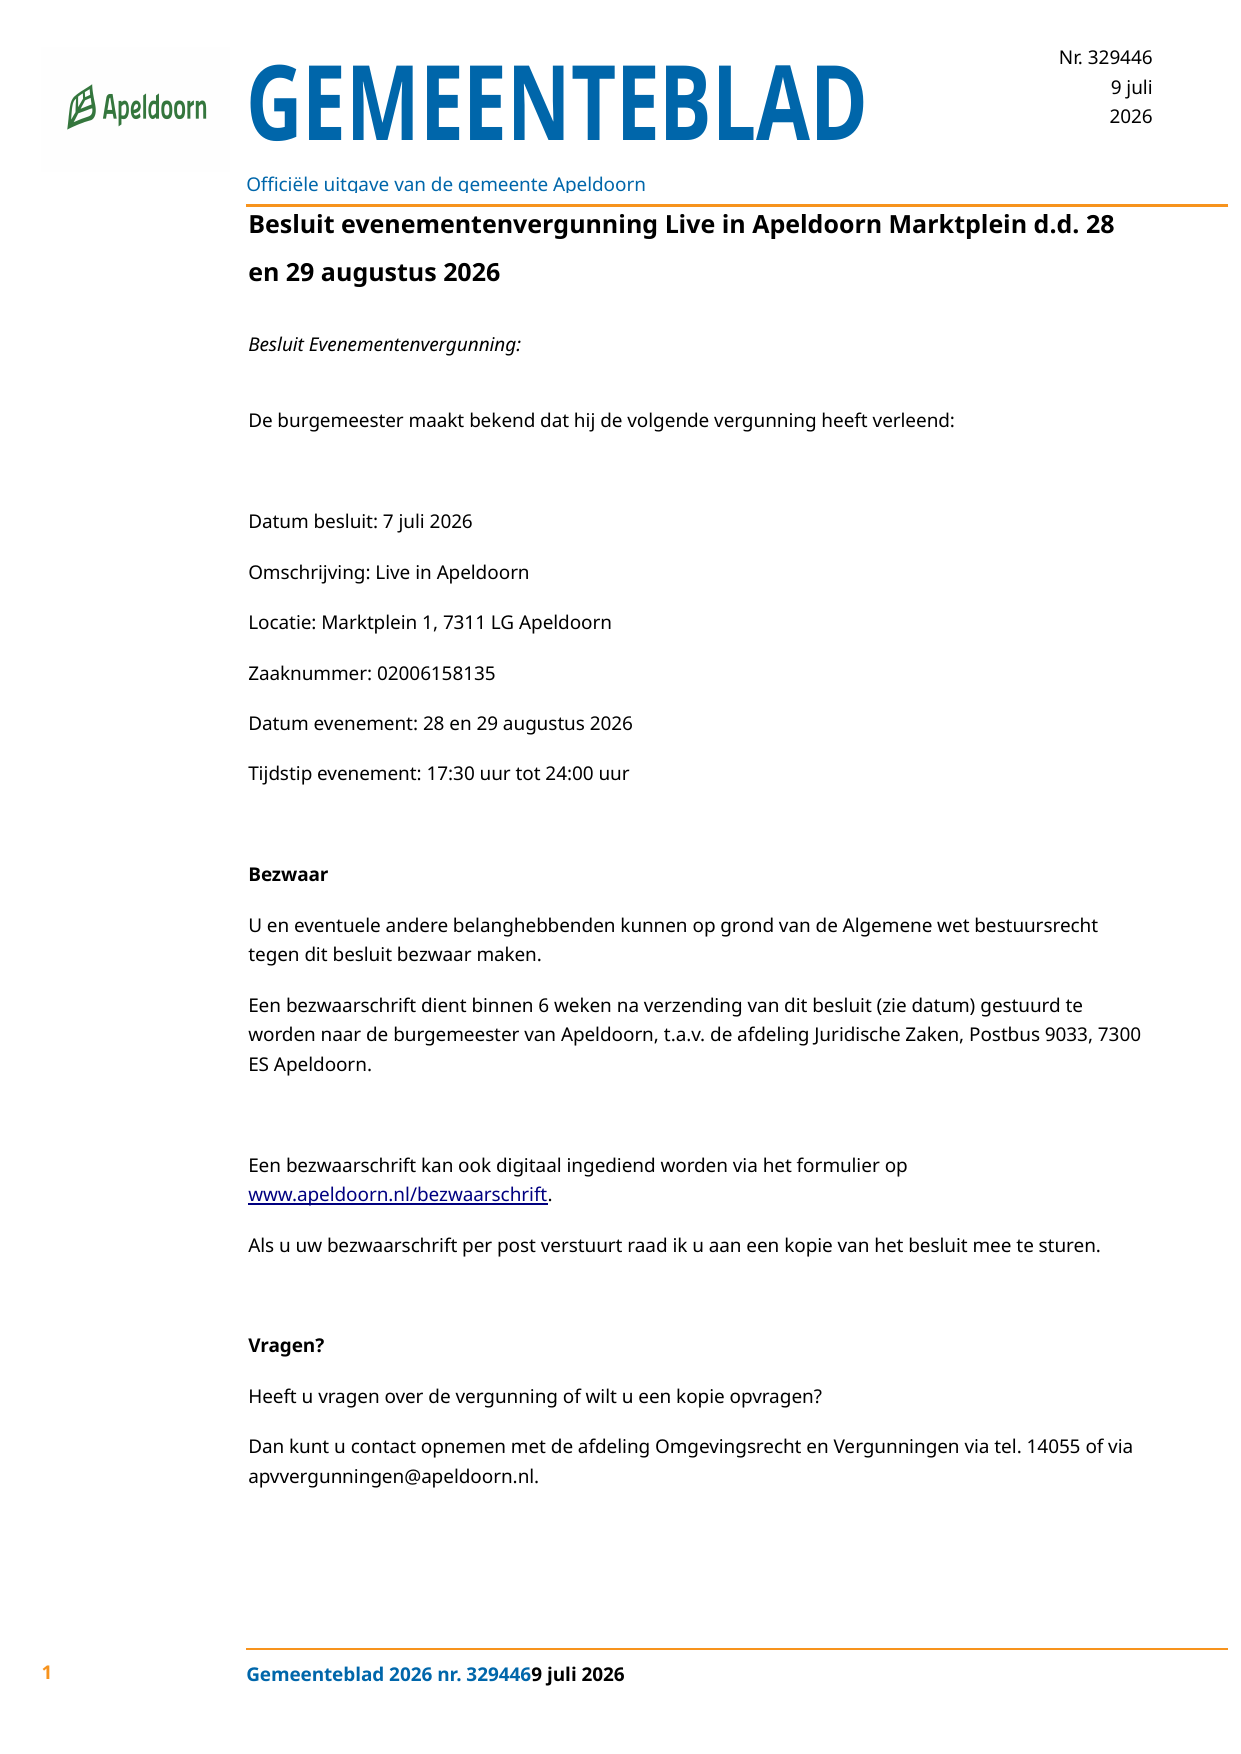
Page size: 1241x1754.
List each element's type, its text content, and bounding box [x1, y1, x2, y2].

text Datum besluit: 7 juli 2026 [248, 508, 1152, 534]
text Als u uw bezwaarschrift per post verstuurt raad ik u aan een kopie van het besluit mee te sturen. [248, 1232, 1152, 1257]
text Besluit Evenementenvergunning: [248, 331, 1152, 357]
text Besluit evenementenvergunning Live in Apeldoorn Marktplein d.d. 28 en 29 augustus 2026 [248, 207, 1152, 288]
text Heeft u vragen over de vergunning of wilt u een kopie opvragen? [248, 1383, 1152, 1409]
text De burgemeester maakt bekend dat hij de volgende vergunning heeft verleend: [248, 408, 1152, 433]
text Datum evenement: 28 en 29 augustus 2026 [248, 710, 1152, 736]
text Vragen? [248, 1333, 1152, 1358]
text Een bezwaarschrift kan ook digitaal ingediend worden via het formulier op www.apeldoorn.nl/bezwaarschrift. [248, 1152, 1152, 1207]
text Omschrijving: Live in Apeldoorn [248, 559, 1152, 584]
picture [41, 47, 231, 172]
text Zaaknummer: 02006158135 [248, 660, 1152, 685]
text Bezwaar [248, 861, 1152, 887]
text Locatie: Marktplein 1, 7311 LG Apeldoorn [248, 609, 1152, 635]
text U en eventuele andere belanghebbenden kunnen op grond van de Algemene wet bestuursrecht tegen dit besluit bezwaar maken. [248, 912, 1152, 967]
text Tijdstip evenement: 17:30 uur tot 24:00 uur [248, 761, 1152, 786]
text Dan kunt u contact opnemen met de afdeling Omgevingsrecht en Vergunningen via tel. 14055 of via apvvergunningen@apeldoorn.nl. [248, 1433, 1152, 1489]
text Een bezwaarschrift dient binnen 6 weken na verzending van dit besluit (zie datum) gestuurd te worden naar de burgemeester van Apeldoorn, t.a.v. de afdeling Juridische Zaken, Postbus 9033, 7300 ES Apeldoorn. [248, 992, 1152, 1077]
